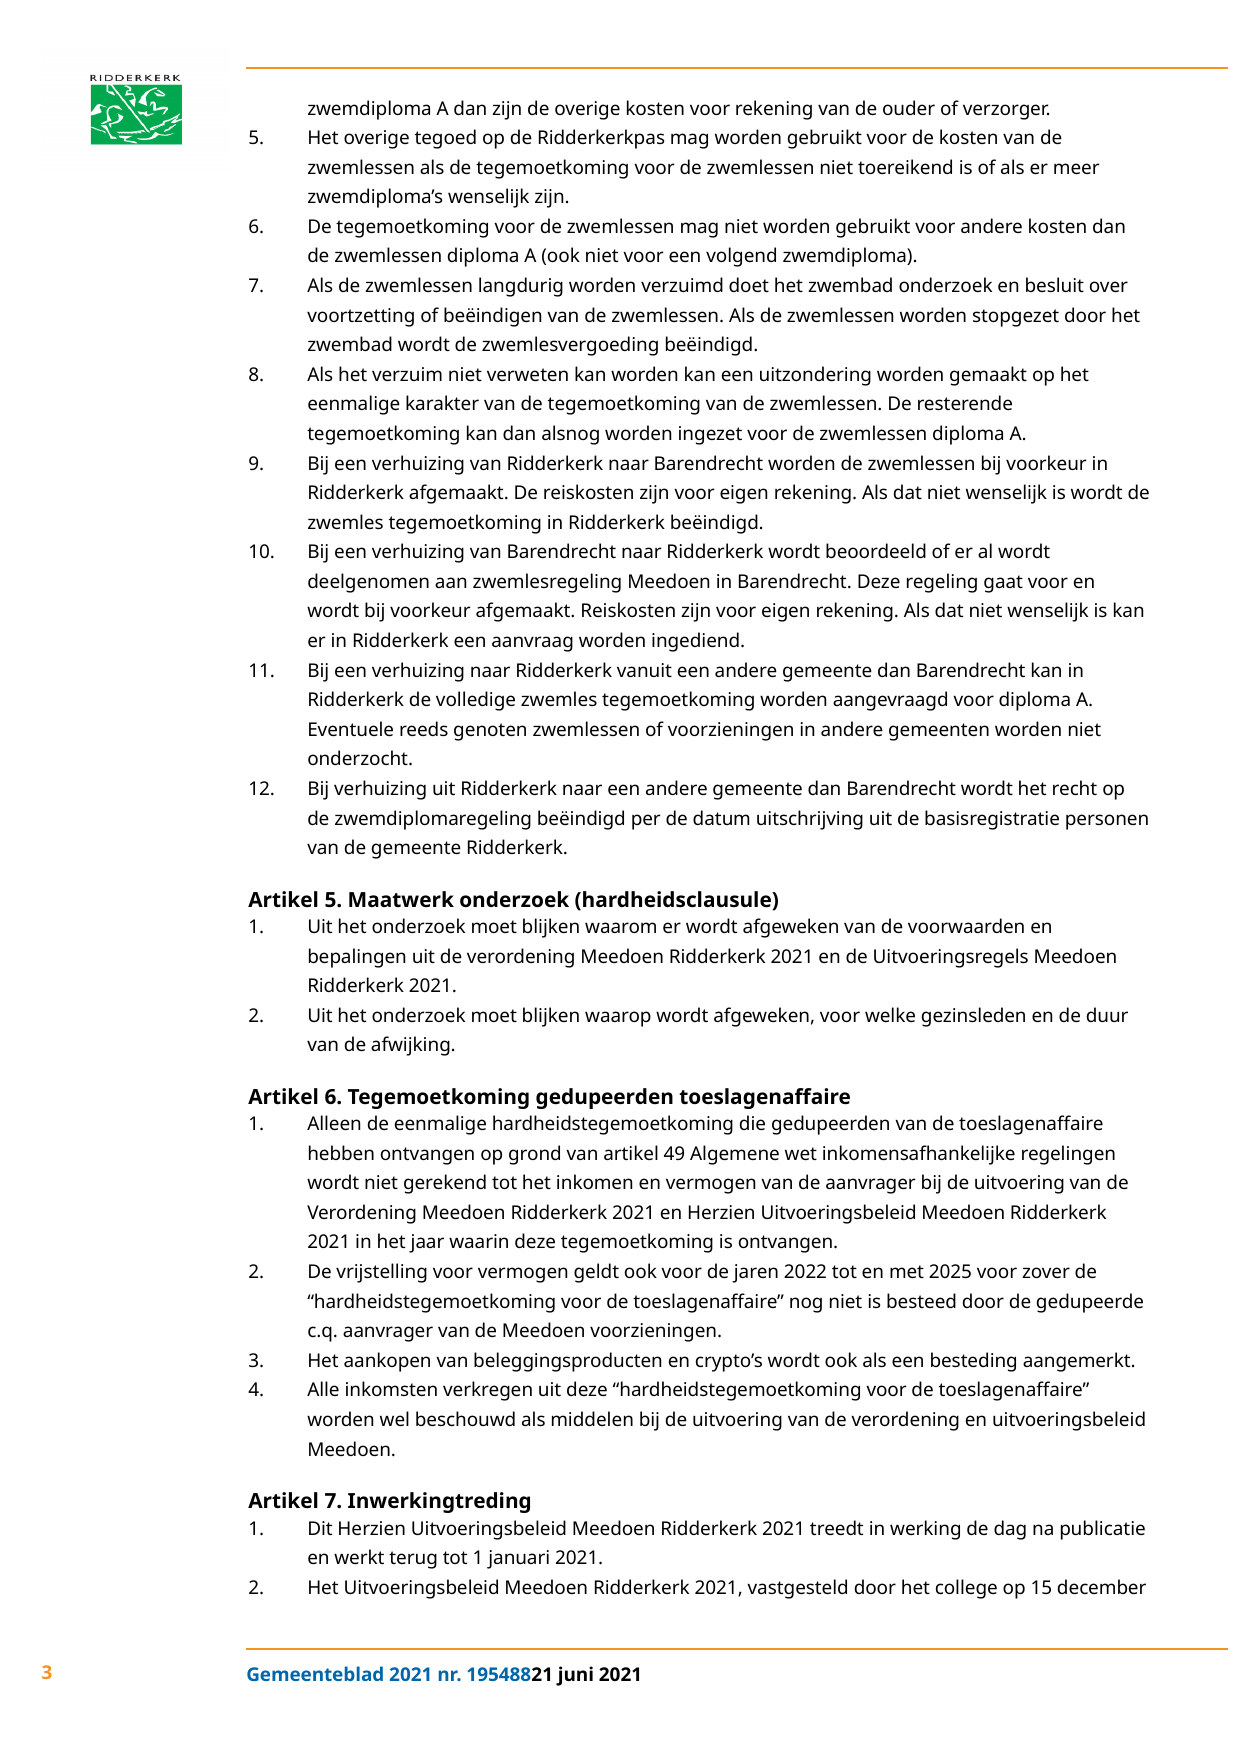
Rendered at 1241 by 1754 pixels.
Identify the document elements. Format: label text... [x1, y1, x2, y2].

list Bij een verhuizing van Barendrecht naar Ridderkerk wordt beoordeeld of er al wordt deelgenomen aan zwemlesregeling Meedoen in Barendrecht. Deze regeling gaat voor en wordt bij voorkeur afgemaakt. Reiskosten zijn voor eigen rekening. Als dat niet wenselijk is kan er in Ridderkerk een aanvraag worden ingediend. [248, 538, 1152, 653]
list Uit het onderzoek moet blijken waarom er wordt afgeweken van de voorwaarden en bepalingen uit de verordening Meedoen Ridderkerk 2021 en de Uitvoeringsregels Meedoen Ridderkerk 2021. [248, 913, 1152, 998]
list Alleen de eenmalige hardheidstegemoetkoming die gedupeerden van de toeslagenaffaire hebben ontvangen op grond van artikel 49 Algemene wet inkomensafhankelijke regelingen wordt niet gerekend tot het inkomen en vermogen van de aanvrager bij de uitvoering van de Verordening Meedoen Ridderkerk 2021 en Herzien Uitvoeringsbeleid Meedoen Ridderkerk 2021 in het jaar waarin deze tegemoetkoming is ontvangen. [248, 1110, 1152, 1254]
list Bij een verhuizing van Ridderkerk naar Barendrecht worden de zwemlessen bij voorkeur in Ridderkerk afgemaakt. De reiskosten zijn voor eigen rekening. Als dat niet wenselijk is wordt de zwemles tegemoetkoming in Ridderkerk beëindigd. [248, 450, 1152, 535]
text Artikel 7. Inwerkingtreding [248, 1486, 1152, 1515]
list Als de zwemlessen langdurig worden verzuimd doet het zwembad onderzoek en besluit over voortzetting of beëindigen van de zwemlessen. Als de zwemlessen worden stopgezet door het zwembad wordt de zwemlesvergoeding beëindigd. [248, 272, 1152, 357]
list zwemdiploma A dan zijn de overige kosten voor rekening van de ouder of verzorger. [248, 95, 1152, 121]
text Artikel 6. Tegemoetkoming gedupeerden toeslagenaffaire [248, 1082, 1152, 1110]
list Uit het onderzoek moet blijken waarop wordt afgeweken, voor welke gezinsleden en de duur van de afwijking. [248, 1002, 1152, 1057]
list Dit Herzien Uitvoeringsbeleid Meedoen Ridderkerk 2021 treedt in werking de dag na publicatie en werkt terug tot 1 januari 2021. [248, 1515, 1152, 1570]
text Artikel 5. Maatwerk onderzoek (hardheidsclausule) [248, 885, 1152, 913]
list Het aankopen van beleggingsproducten en crypto’s wordt ook als een besteding aangemerkt. [248, 1347, 1152, 1373]
list Bij een verhuizing naar Ridderkerk vanuit een andere gemeente dan Barendrecht kan in Ridderkerk de volledige zwemles tegemoetkoming worden aangevraagd voor diploma A. Eventuele reeds genoten zwemlessen of voorzieningen in andere gemeenten worden niet onderzocht. [248, 657, 1152, 771]
list Alle inkomsten verkregen uit deze “hardheidstegemoetkoming voor de toeslagenaffaire” worden wel beschouwd als middelen bij de uitvoering van de verordening en uitvoeringsbeleid Meedoen. [248, 1377, 1152, 1462]
list De vrijstelling voor vermogen geldt ook voor de jaren 2022 tot en met 2025 voor zover de “hardheidstegemoetkoming voor de toeslagenaffaire” nog niet is besteed door de gedupeerde c.q. aanvrager van de Meedoen voorzieningen. [248, 1258, 1152, 1343]
list Bij verhuizing uit Ridderkerk naar een andere gemeente dan Barendrecht wordt het recht op de zwemdiplomaregeling beëindigd per de datum uitschrijving uit de basisregistratie personen van de gemeente Ridderkerk. [248, 775, 1152, 860]
picture [41, 47, 231, 172]
list De tegemoetkoming voor de zwemlessen mag niet worden gebruikt voor andere kosten dan de zwemlessen diploma A (ook niet voor een volgend zwemdiploma). [248, 213, 1152, 268]
list Het overige tegoed op de Ridderkerkpas mag worden gebruikt voor de kosten van de zwemlessen als de tegemoetkoming voor de zwemlessen niet toereikend is of als er meer zwemdiploma’s wenselijk zijn. [248, 124, 1152, 209]
list Als het verzuim niet verweten kan worden kan een uitzondering worden gemaakt op het eenmalige karakter van de tegemoetkoming van de zwemlessen. De resterende tegemoetkoming kan dan alsnog worden ingezet voor de zwemlessen diploma A. [248, 361, 1152, 446]
list Het Uitvoeringsbeleid Meedoen Ridderkerk 2021, vastgesteld door het college op 15 december [248, 1574, 1152, 1599]
